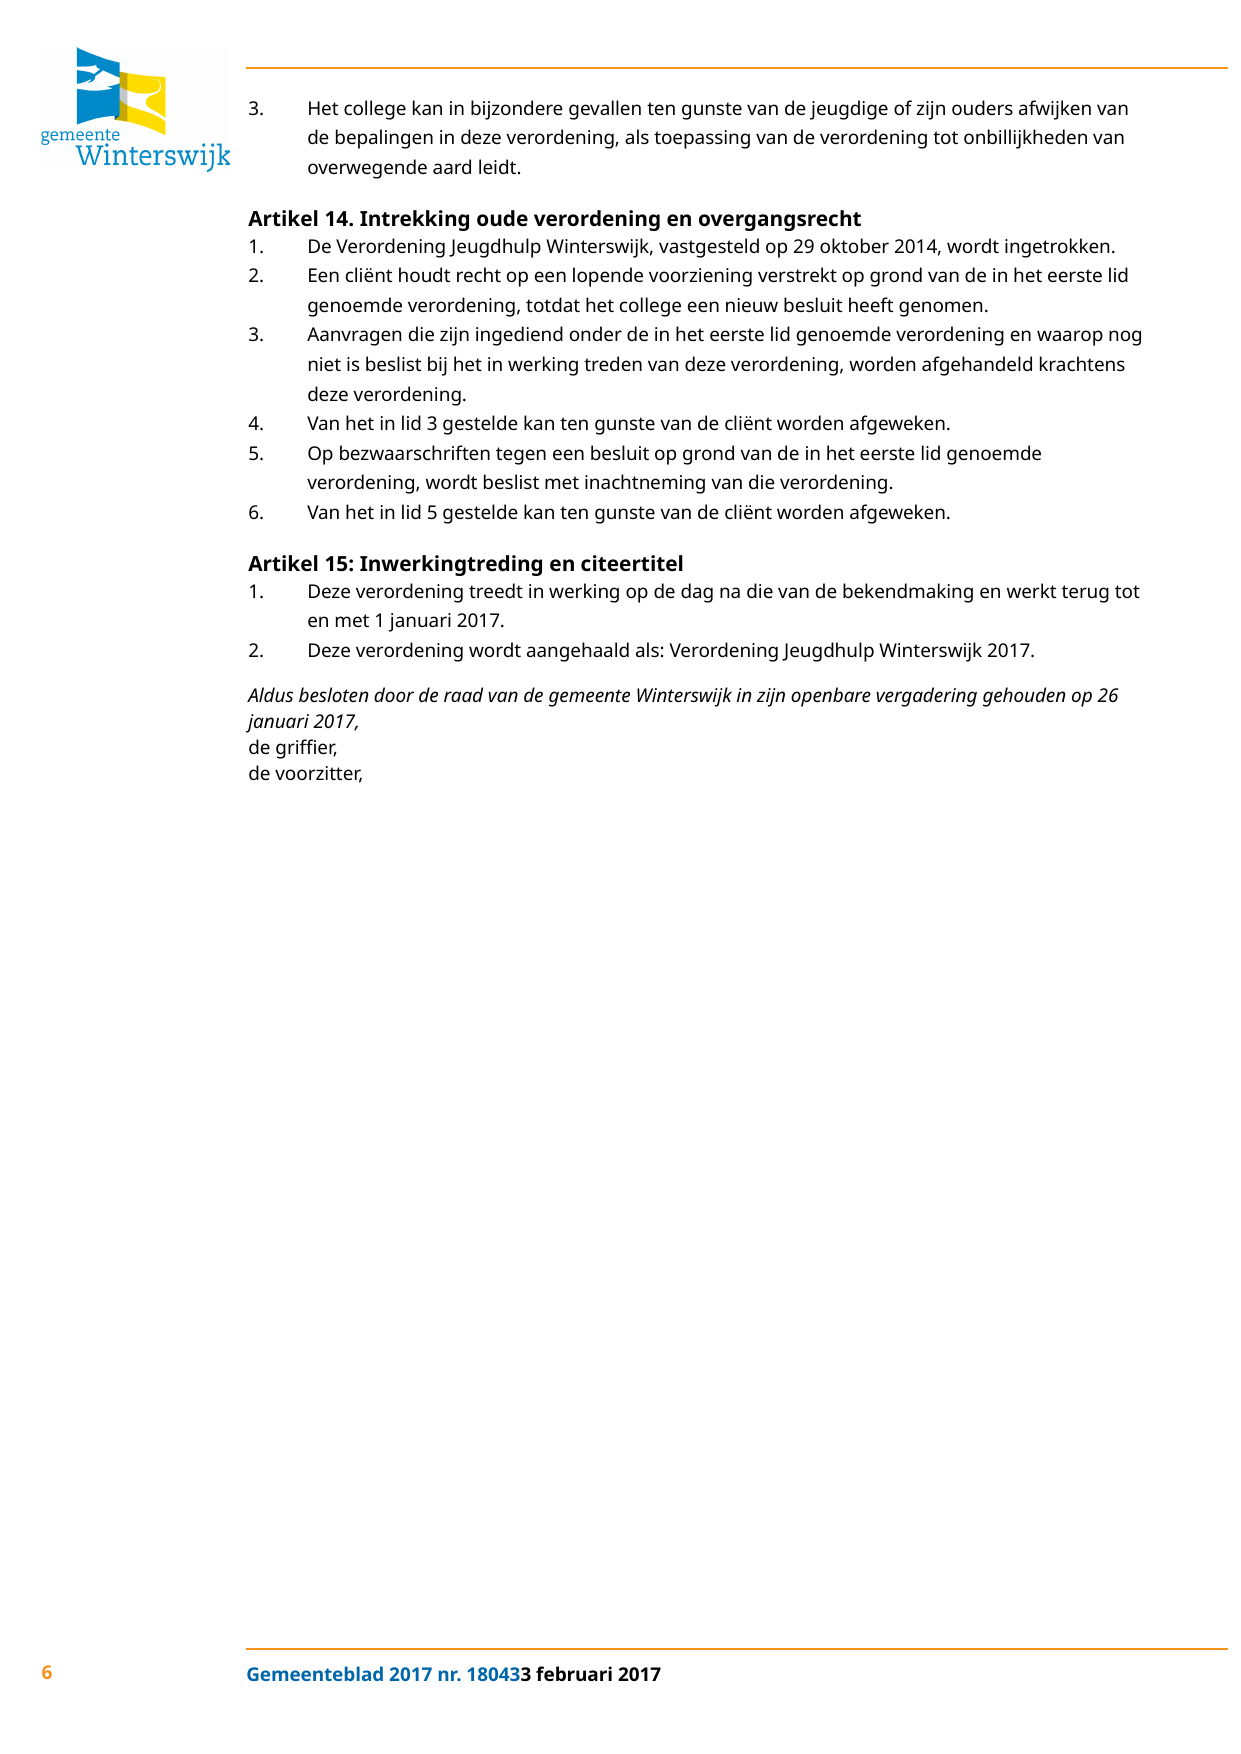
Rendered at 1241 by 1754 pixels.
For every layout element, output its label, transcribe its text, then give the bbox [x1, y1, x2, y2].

list De Verordening Jeugdhulp Winterswijk, vastgesteld op 29 oktober 2014, wordt ingetrokken. [248, 233, 1152, 258]
list Op bezwaarschriften tegen een besluit op grond van de in het eerste lid genoemde verordening, wordt beslist met inachtneming van die verordening. [248, 440, 1152, 495]
text de griffier, [248, 734, 1152, 760]
list Aanvragen die zijn ingediend onder de in het eerste lid genoemde verordening en waarop nog niet is beslist bij het in werking treden van deze verordening, worden afgehandeld krachtens deze verordening. [248, 322, 1152, 406]
list Deze verordening treedt in werking op de dag na die van de bekendmaking en werkt terug tot en met 1 januari 2017. [248, 578, 1152, 633]
text Artikel 14. Intrekking oude verordening en overgangsrecht [248, 204, 1152, 233]
text Artikel 15: Inwerkingtreding en citeertitel [248, 549, 1152, 578]
text Aldus besloten door de raad van de gemeente Winterswijk in zijn openbare vergadering gehouden op 26 januari 2017, [248, 683, 1152, 734]
list Deze verordening wordt aangehaald als: Verordening Jeugdhulp Winterswijk 2017. [248, 637, 1152, 663]
list Van het in lid 5 gestelde kan ten gunste van de cliënt worden afgeweken. [248, 499, 1152, 525]
list Van het in lid 3 gestelde kan ten gunste van de cliënt worden afgeweken. [248, 410, 1152, 436]
picture [41, 47, 231, 172]
list Een cliënt houdt recht op een lopende voorziening verstrekt op grond van de in het eerste lid genoemde verordening, totdat het college een nieuw besluit heeft genomen. [248, 262, 1152, 318]
list Het college kan in bijzondere gevallen ten gunste van de jeugdige of zijn ouders afwijken van de bepalingen in deze verordening, als toepassing van de verordening tot onbillijkheden van overwegende aard leidt. [248, 95, 1152, 180]
picture [225, 153, 231, 162]
text de voorzitter, [248, 760, 1152, 786]
